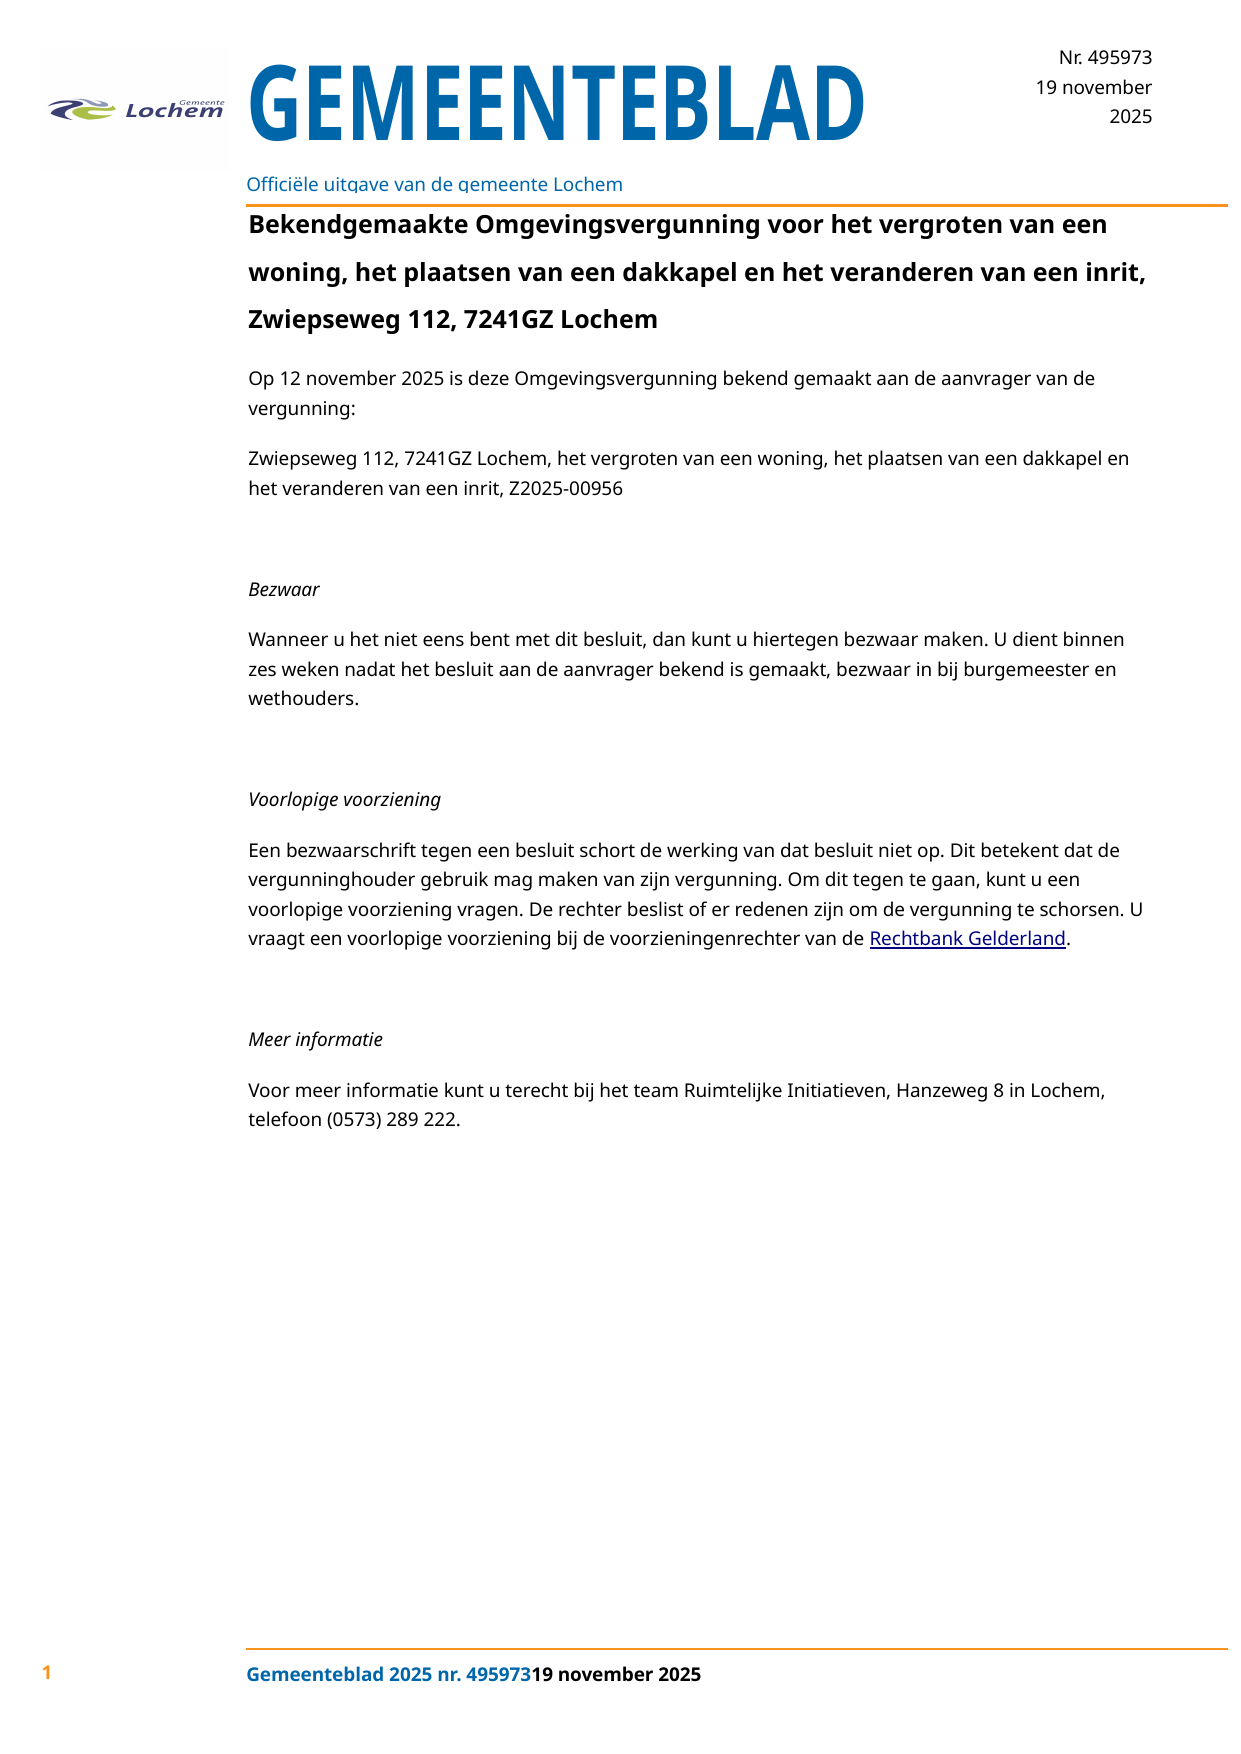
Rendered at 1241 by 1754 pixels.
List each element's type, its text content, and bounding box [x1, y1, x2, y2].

text Zwiepseweg 112, 7241GZ Lochem, het vergroten van een woning, het plaatsen van een dakkapel en het veranderen van een inrit, Z2025-00956 [248, 446, 1152, 501]
picture [41, 47, 231, 172]
text Een bezwaarschrift tegen een besluit schort de werking van dat besluit niet op. Dit betekent dat de vergunninghouder gebruik mag maken van zijn vergunning. Om dit tegen te gaan, kunt u een voorlopige voorziening vragen. De rechter beslist of er redenen zijn om de vergunning te schorsen. U vraagt een voorlopige voorziening bij de voorzieningenrechter van de Rechtbank Gelderland. [248, 837, 1152, 951]
text Voor meer informatie kunt u terecht bij het team Ruimtelijke Initiatieven, Hanzeweg 8 in Lochem, telefoon (0573) 289 222. [248, 1077, 1152, 1132]
text Wanneer u het niet eens bent met dit besluit, dan kunt u hiertegen bezwaar maken. U dient binnen zes weken nadat het besluit aan de aanvrager bekend is gemaakt, bezwaar in bij burgemeester en wethouders. [248, 626, 1152, 711]
text Bekendgemaakte Omgevingsvergunning voor het vergroten van een woning, het plaatsen van een dakkapel en het veranderen van een inrit, Zwiepseweg 112, 7241GZ Lochem [248, 207, 1152, 336]
text Meer informatie [248, 1026, 1152, 1052]
text Voorlopige voorziening [248, 786, 1152, 812]
text Bezwaar [248, 576, 1152, 602]
text Op 12 november 2025 is deze Omgevingsvergunning bekend gemaakt aan de aanvrager van de vergunning: [248, 366, 1152, 421]
